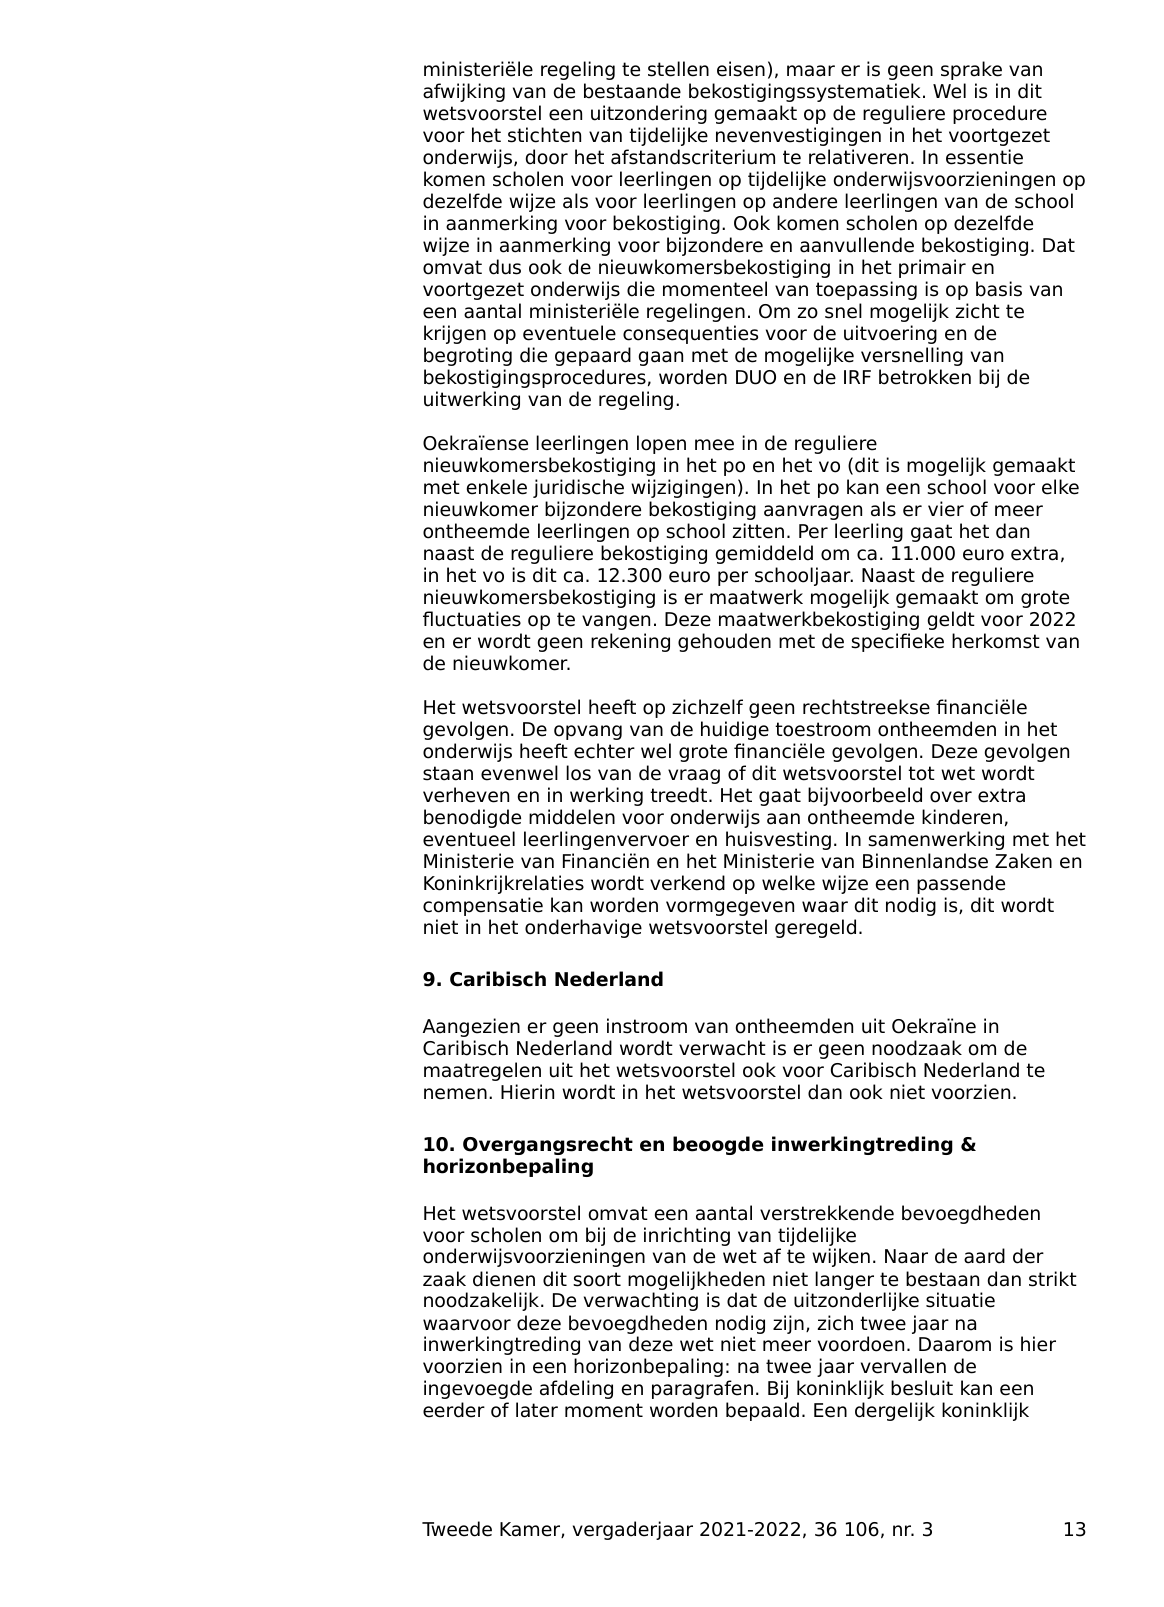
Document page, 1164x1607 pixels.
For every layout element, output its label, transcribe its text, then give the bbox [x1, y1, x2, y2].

subtitle 10. Overgangsrecht en beoogde inwerkingtreding & horizonbepaling [422, 1133, 1087, 1177]
text Aangezien er geen instroom van ontheemden uit Oekraïne in Caribisch Nederland wordt verwacht is er geen noodzaak om de maatregelen uit het wetsvoorstel ook voor Caribisch Nederland te nemen. Hierin wordt in het wetsvoorstel dan ook niet voorzien. [422, 1016, 1087, 1103]
text Oekraïense leerlingen lopen mee in de reguliere nieuwkomersbekostiging in het po en het vo (dit is mogelijk gemaakt met enkele juridische wijzigingen). In het po kan een school voor elke nieuwkomer bijzondere bekostiging aanvragen als er vier of meer ontheemde leerlingen op school zitten. Per leerling gaat het dan naast de reguliere bekostiging gemiddeld om ca. 11.000 euro extra, in het vo is dit ca. 12.300 euro per schooljaar. Naast de reguliere nieuwkomersbekostiging is er maatwerk mogelijk gemaakt om grote fluctuaties op te vangen. Deze maatwerkbekostiging geldt voor 2022 en er wordt geen rekening gehouden met de specifieke herkomst van de nieuwkomer. [422, 433, 1087, 675]
text Het wetsvoorstel omvat een aantal verstrekkende bevoegdheden voor scholen om bij de inrichting van tijdelijke onderwijsvoorzieningen van de wet af te wijken. Naar de aard der zaak dienen dit soort mogelijkheden niet langer te bestaan dan strikt noodzakelijk. De verwachting is dat de uitzonderlijke situatie waarvoor deze bevoegdheden nodig zijn, zich twee jaar na inwerkingtreding van deze wet niet meer voordoen. Daarom is hier voorzien in een horizonbepaling: na twee jaar vervallen de ingevoegde afdeling en paragrafen. Bij koninklijk besluit kan een eerder of later moment worden bepaald. Een dergelijk koninklijk [422, 1202, 1087, 1422]
text ministeriële regeling te stellen eisen), maar er is geen sprake van afwijking van de bestaande bekostigingssystematiek. Wel is in dit wetsvoorstel een uitzondering gemaakt op de reguliere procedure voor het stichten van tijdelijke nevenvestigingen in het voortgezet onderwijs, door het afstandscriterium te relativeren. In essentie komen scholen voor leerlingen op tijdelijke onderwijsvoorzieningen op dezelfde wijze als voor leerlingen op andere leerlingen van de school in aanmerking voor bekostiging. Ook komen scholen op dezelfde wijze in aanmerking voor bijzondere en aanvullende bekostiging. Dat omvat dus ook de nieuwkomersbekostiging in het primair en voortgezet onderwijs die momenteel van toepassing is op basis van een aantal ministeriële regelingen. Om zo snel mogelijk zicht te krijgen op eventuele consequenties voor de uitvoering en de begroting die gepaard gaan met de mogelijke versnelling van bekostigingsprocedures, worden DUO en de IRF betrokken bij de uitwerking van de regeling. [422, 59, 1087, 411]
subtitle 9. Caribisch Nederland [422, 969, 1087, 991]
text Het wetsvoorstel heeft op zichzelf geen rechtstreekse financiële gevolgen. De opvang van de huidige toestroom ontheemden in het onderwijs heeft echter wel grote financiële gevolgen. Deze gevolgen staan evenwel los van de vraag of dit wetsvoorstel tot wet wordt verheven en in werking treedt. Het gaat bijvoorbeeld over extra benodigde middelen voor onderwijs aan ontheemde kinderen, eventueel leerlingenvervoer en huisvesting. In samenwerking met het Ministerie van Financiën en het Ministerie van Binnenlandse Zaken en Koninkrijkrelaties wordt verkend op welke wijze een passende compensatie kan worden vormgegeven waar dit nodig is, dit wordt niet in het onderhavige wetsvoorstel geregeld. [422, 697, 1087, 939]
